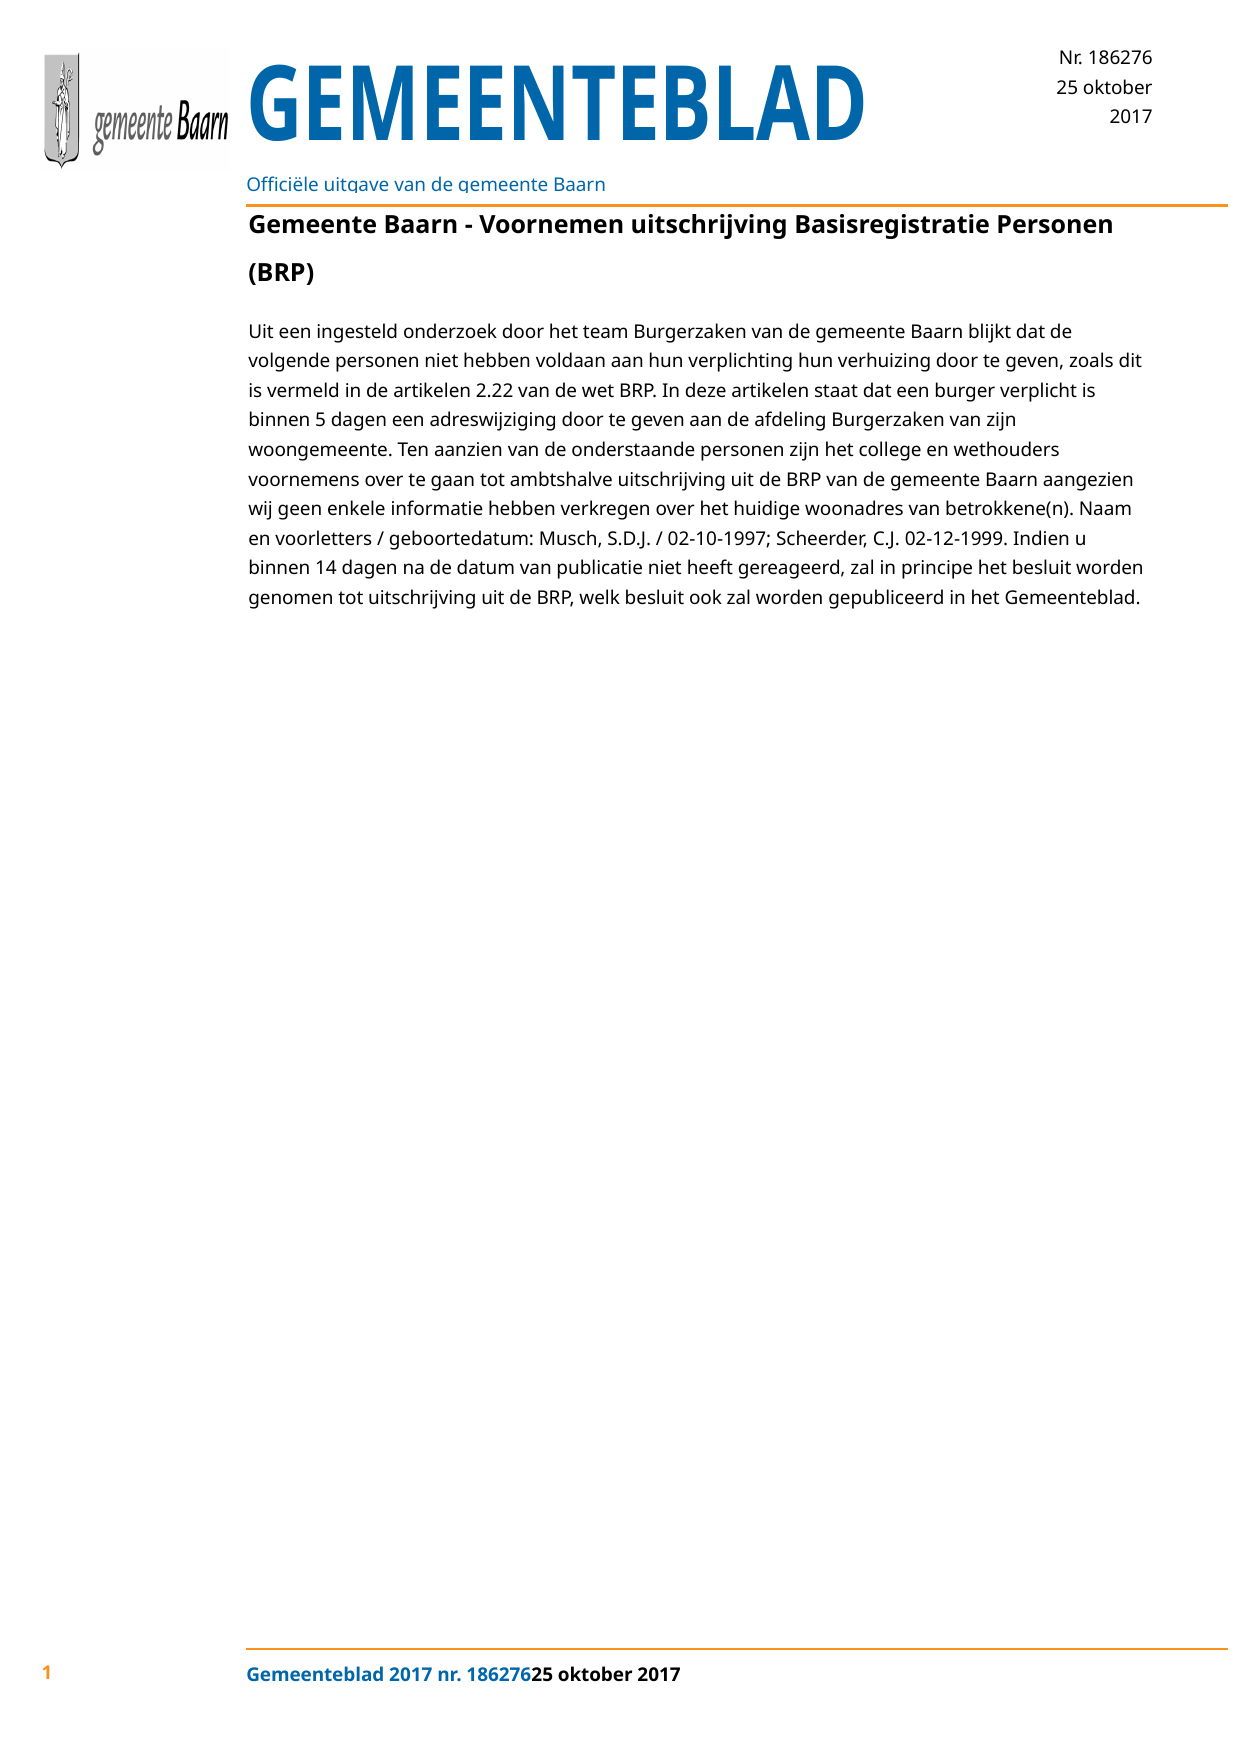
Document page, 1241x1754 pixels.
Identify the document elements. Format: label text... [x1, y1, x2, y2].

text Gemeente Baarn - Voornemen uitschrijving Basisregistratie Personen (BRP) [248, 207, 1152, 288]
text Uit een ingesteld onderzoek door het team Burgerzaken van de gemeente Baarn blijkt dat de volgende personen niet hebben voldaan aan hun verplichting hun verhuizing door te geven, zoals dit is vermeld in de artikelen 2.22 van de wet BRP. In deze artikelen staat dat een burger verplicht is binnen 5 dagen een adreswijziging door te geven aan de afdeling Burgerzaken van zijn woongemeente. Ten aanzien van de onderstaande personen zijn het college en wethouders voornemens over te gaan tot ambtshalve uitschrijving uit de BRP van de gemeente Baarn aangezien wij geen enkele informatie hebben verkregen over het huidige woonadres van betrokkene(n). Naam en voorletters / geboortedatum: Musch, S.D.J. / 02-10-1997; Scheerder, C.J. 02-12-1999. Indien u binnen 14 dagen na de datum van publicatie niet heeft gereageerd, zal in principe het besluit worden genomen tot uitschrijving uit de BRP, welk besluit ook zal worden gepubliceerd in het Gemeenteblad. [248, 318, 1152, 610]
picture [41, 47, 231, 172]
